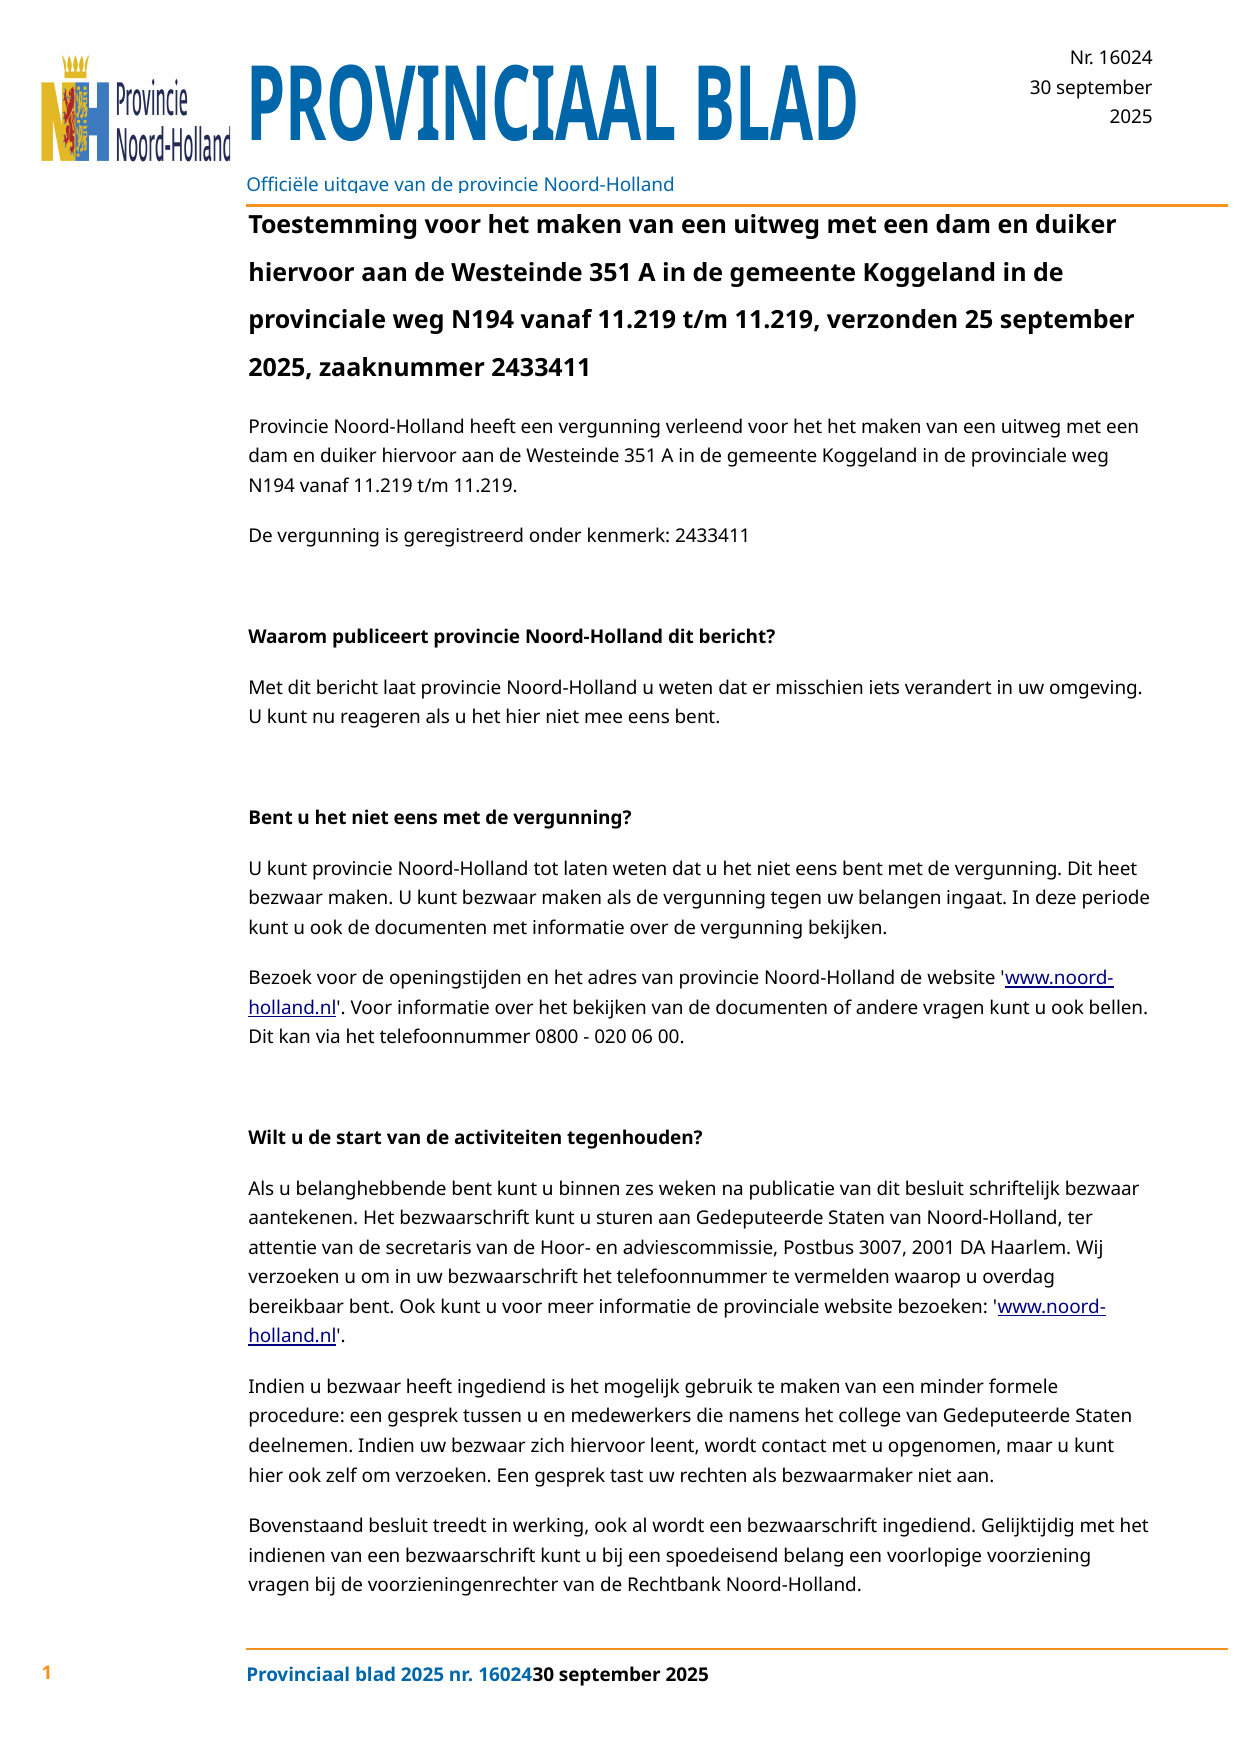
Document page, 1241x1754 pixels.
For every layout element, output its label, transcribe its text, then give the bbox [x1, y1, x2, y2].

text De vergunning is geregistreerd onder kenmerk: 2433411 [248, 523, 1152, 548]
text Bovenstaand besluit treedt in werking, ook al wordt een bezwaarschrift ingediend. Gelijktijdig met het indienen van een bezwaarschrift kunt u bij een spoedeisend belang een voorlopige voorziening vragen bij de voorzieningenrechter van de Rechtbank Noord-Holland. [248, 1512, 1152, 1597]
text Toestemming voor het maken van een uitweg met een dam en duiker hiervoor aan de Westeinde 351 A in de gemeente Koggeland in de provinciale weg N194 vanaf 11.219 t/m 11.219, verzonden 25 september 2025, zaaknummer 2433411 [248, 207, 1152, 384]
text Bezoek voor de openingstijden en het adres van provincie Noord-Holland de website 'www.noord-holland.nl'. Voor informatie over het bekijken van de documenten of andere vragen kunt u ook bellen. Dit kan via het telefoonnummer 0800 - 020 06 00. [248, 964, 1152, 1049]
text Waarom publiceert provincie Noord-Holland dit bericht? [248, 623, 1152, 649]
text Indien u bezwaar heeft ingediend is het mogelijk gebruik te maken van een minder formele procedure: een gesprek tussen u en medewerkers die namens het college van Gedeputeerde Staten deelnemen. Indien uw bezwaar zich hiervoor leent, wordt contact met u opgenomen, maar u kunt hier ook zelf om verzoeken. Een gesprek tast uw rechten als bezwaarmaker niet aan. [248, 1373, 1152, 1488]
text Bent u het niet eens met de vergunning? [248, 804, 1152, 830]
text Als u belanghebbende bent kunt u binnen zes weken na publicatie van dit besluit schriftelijk bezwaar aantekenen. Het bezwaarschrift kunt u sturen aan Gedeputeerde Staten van Noord-Holland, ter attentie van de secretaris van de Hoor- en adviescommissie, Postbus 3007, 2001 DA Haarlem. Wij verzoeken u om in uw bezwaarschrift het telefoonnummer te vermelden waarop u overdag bereikbaar bent. Ook kunt u voor meer informatie de provinciale website bezoeken: 'www.noord-holland.nl'. [248, 1175, 1152, 1348]
text Met dit bericht laat provincie Noord-Holland u weten dat er misschien iets verandert in uw omgeving. U kunt nu reageren als u het hier niet mee eens bent. [248, 674, 1152, 729]
text Wilt u de start van de activiteiten tegenhouden? [248, 1124, 1152, 1150]
text U kunt provincie Noord-Holland tot laten weten dat u het niet eens bent met de vergunning. Dit heet bezwaar maken. U kunt bezwaar maken als de vergunning tegen uw belangen ingaat. In deze periode kunt u ook de documenten met informatie over de vergunning bekijken. [248, 855, 1152, 940]
picture [41, 47, 231, 172]
text Provincie Noord-Holland heeft een vergunning verleend voor het het maken van een uitweg met een dam en duiker hiervoor aan de Westeinde 351 A in de gemeente Koggeland in de provinciale weg N194 vanaf 11.219 t/m 11.219. [248, 413, 1152, 498]
